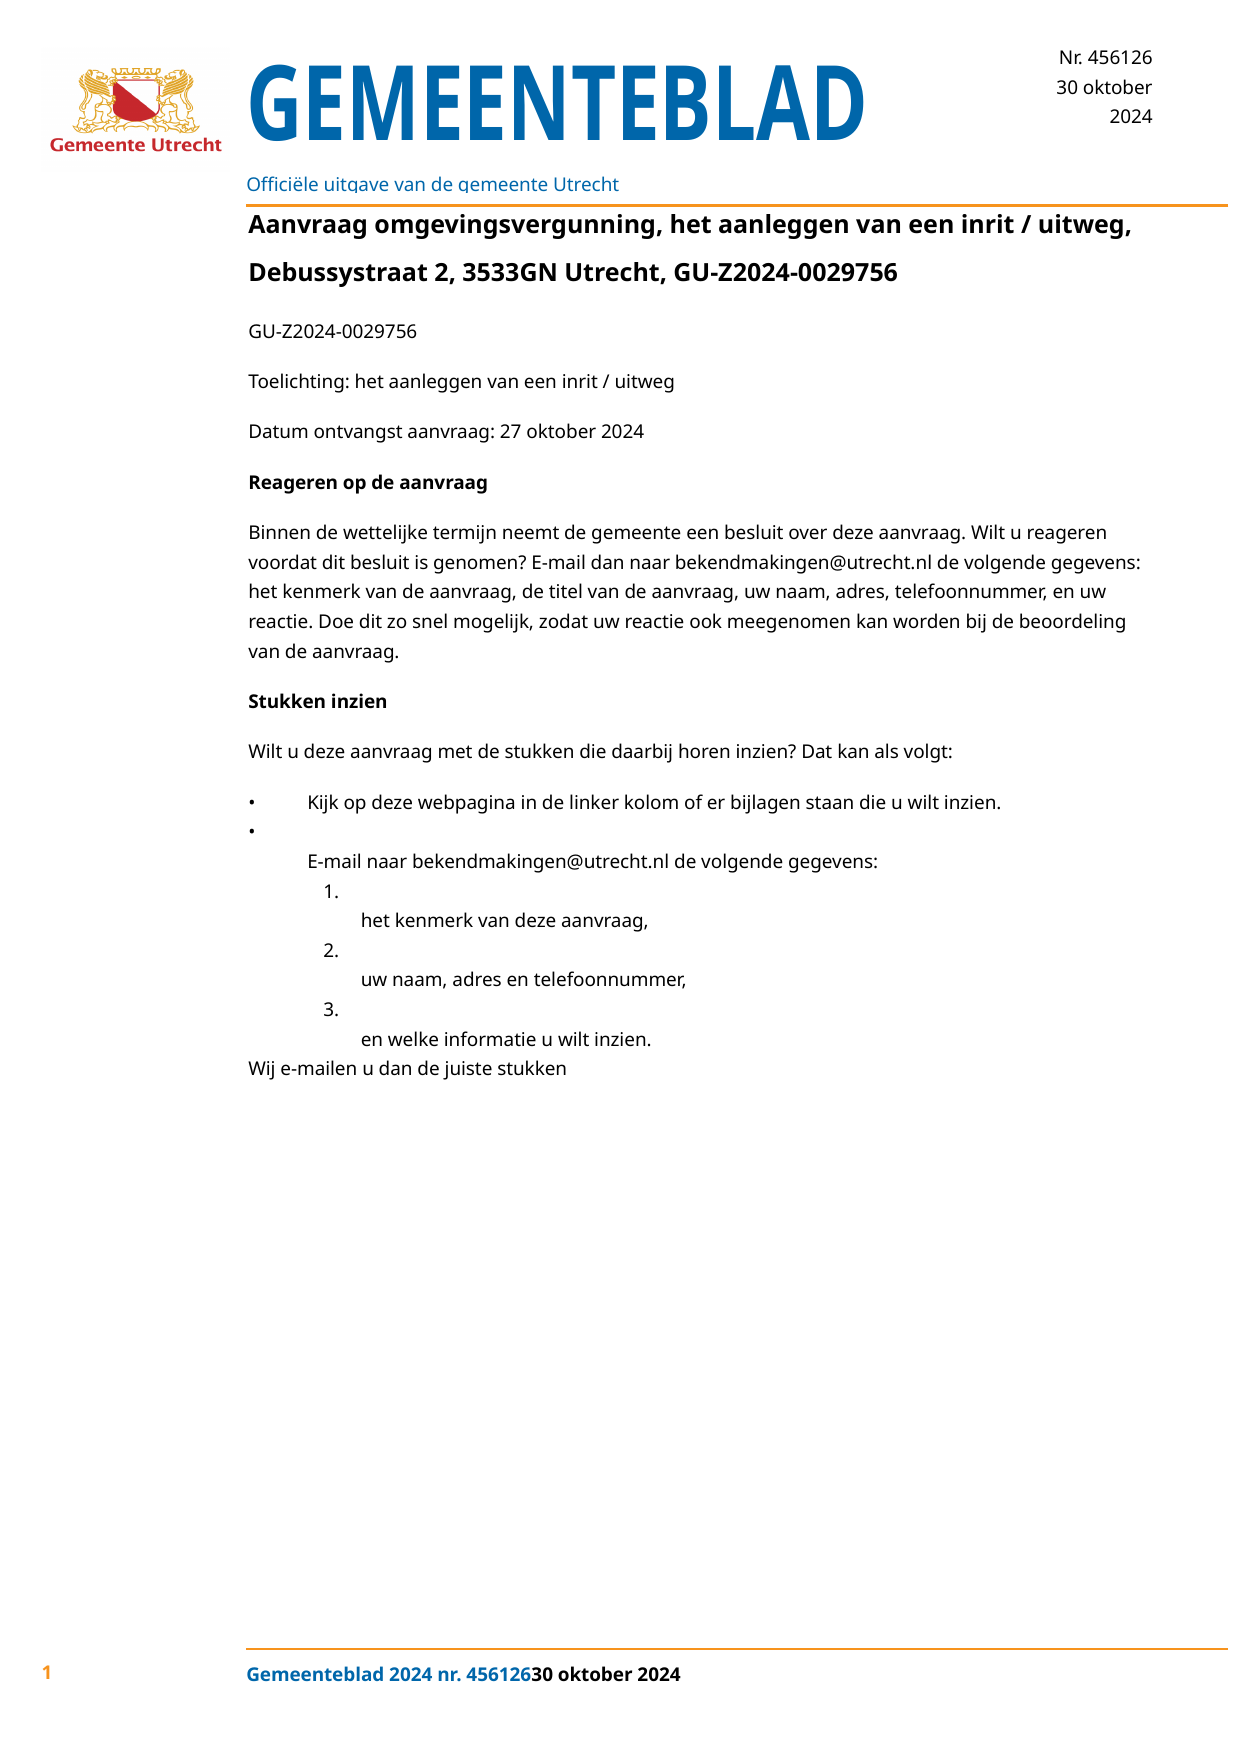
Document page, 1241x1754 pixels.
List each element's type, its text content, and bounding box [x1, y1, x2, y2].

text Wilt u deze aanvraag met de stukken die daarbij horen inzien? Dat kan als volgt: [248, 739, 1152, 764]
list het kenmerk van deze aanvraag, [323, 907, 1152, 933]
text Binnen de wettelijke termijn neemt de gemeente een besluit over deze aanvraag. Wilt u reageren voordat dit besluit is genomen? E-mail dan naar bekendmakingen@utrecht.nl de volgende gegevens: het kenmerk van de aanvraag, de titel van de aanvraag, uw naam, adres, telefoonnummer, en uw reactie. Doe dit zo snel mogelijk, zodat uw reactie ook meegenomen kan worden bij de beoordeling van de aanvraag. [248, 519, 1152, 664]
text Stukken inzien [248, 688, 1152, 714]
text Wij e-mailen u dan de juiste stukken [248, 1055, 1152, 1081]
text GU-Z2024-0029756 [248, 318, 1152, 344]
text Reageren op de aanvraag [248, 469, 1152, 495]
picture [41, 47, 231, 172]
list Kijk op deze webpagina in de linker kolom of er bijlagen staan die u wilt inzien. [248, 789, 1152, 815]
list uw naam, adres en telefoonnummer, [323, 967, 1152, 992]
text Datum ontvangst aanvraag: 27 oktober 2024 [248, 419, 1152, 444]
text Toelichting: het aanleggen van een inrit / uitweg [248, 368, 1152, 394]
list en welke informatie u wilt inzien. [323, 1026, 1152, 1052]
list E-mail naar bekendmakingen@utrecht.nl de volgende gegevens: [248, 848, 1152, 874]
text Aanvraag omgevingsvergunning, het aanleggen van een inrit / uitweg, Debussystraat 2, 3533GN Utrecht, GU-Z2024-0029756 [248, 207, 1152, 288]
